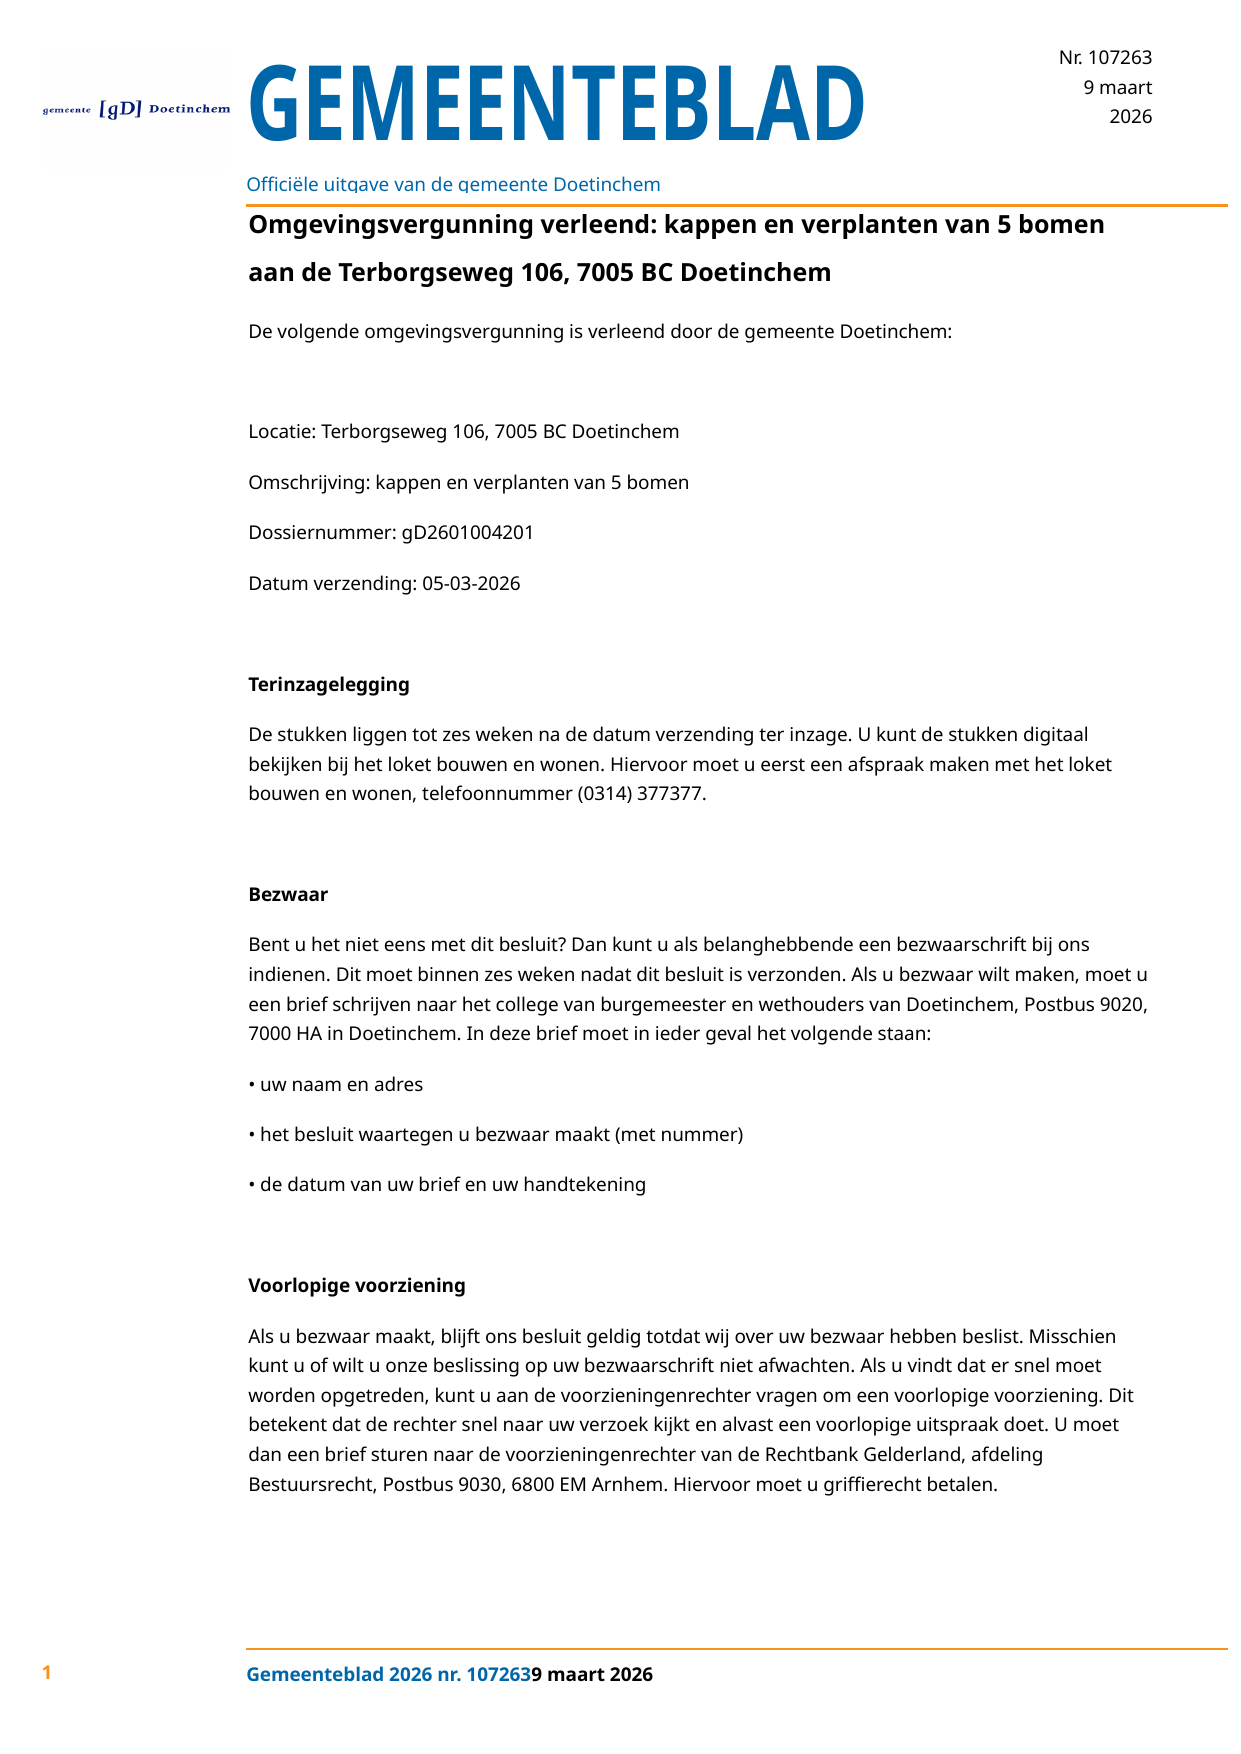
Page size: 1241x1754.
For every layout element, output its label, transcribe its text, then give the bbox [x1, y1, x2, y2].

text Dossiernummer: gD2601004201 [248, 519, 1152, 545]
text Bezwaar [248, 881, 1152, 907]
text • uw naam en adres [248, 1071, 1152, 1097]
text Als u bezwaar maakt, blijft ons besluit geldig totdat wij over uw bezwaar hebben beslist. Misschien kunt u of wilt u onze beslissing op uw bezwaarschrift niet afwachten. Als u vindt dat er snel moet worden opgetreden, kunt u aan de voorzieningenrechter vragen om een voorlopige voorziening. Dit betekent dat de rechter snel naar uw verzoek kijkt en alvast een voorlopige uitspraak doet. U moet dan een brief sturen naar de voorzieningenrechter van de Rechtbank Gelderland, afdeling Bestuursrecht, Postbus 9030, 6800 EM Arnhem. Hiervoor moet u griffierecht betalen. [248, 1323, 1152, 1497]
text Terinzagelegging [248, 671, 1152, 697]
picture [41, 47, 231, 172]
text Voorlopige voorziening [248, 1272, 1152, 1298]
text • de datum van uw brief en uw handtekening [248, 1172, 1152, 1197]
text De stukken liggen tot zes weken na de datum verzending ter inzage. U kunt de stukken digitaal bekijken bij het loket bouwen en wonen. Hiervoor moet u eerst een afspraak maken met het loket bouwen en wonen, telefoonnummer (0314) 377377. [248, 721, 1152, 806]
text De volgende omgevingsvergunning is verleend door de gemeente Doetinchem: [248, 318, 1152, 344]
text • het besluit waartegen u bezwaar maakt (met nummer) [248, 1121, 1152, 1147]
text Locatie: Terborgseweg 106, 7005 BC Doetinchem [248, 419, 1152, 444]
text Omgevingsvergunning verleend: kappen en verplanten van 5 bomen aan de Terborgseweg 106, 7005 BC Doetinchem [248, 207, 1152, 288]
text Bent u het niet eens met dit besluit? Dan kunt u als belanghebbende een bezwaarschrift bij ons indienen. Dit moet binnen zes weken nadat dit besluit is verzonden. Als u bezwaar wilt maken, moet u een brief schrijven naar het college van burgemeester en wethouders van Doetinchem, Postbus 9020, 7000 HA in Doetinchem. In deze brief moet in ieder geval het volgende staan: [248, 932, 1152, 1046]
text Omschrijving: kappen en verplanten van 5 bomen [248, 469, 1152, 495]
text Datum verzending: 05-03-2026 [248, 570, 1152, 596]
